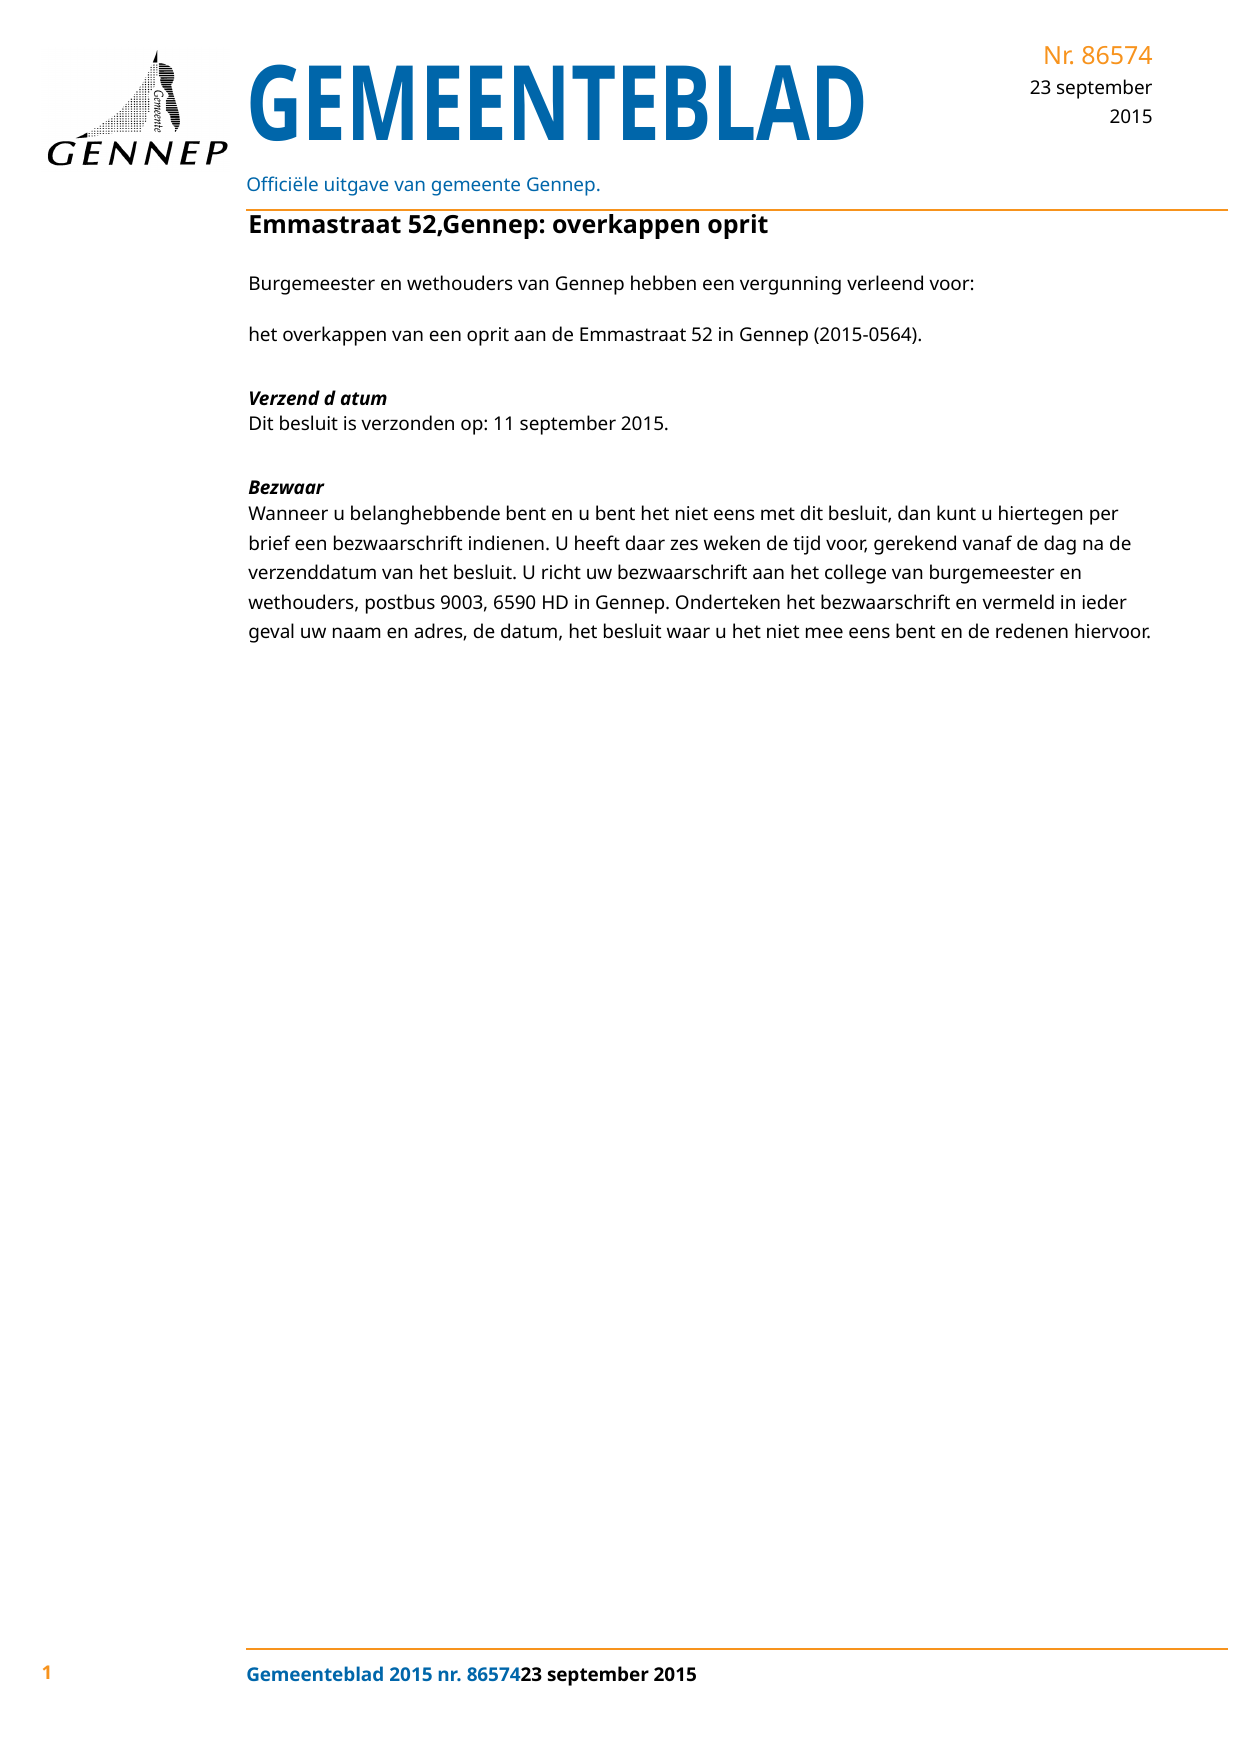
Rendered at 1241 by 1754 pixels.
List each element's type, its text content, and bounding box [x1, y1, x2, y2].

text Dit besluit is verzonden op: 11 september 2015. [248, 410, 1152, 436]
text Verzend d atum [248, 385, 1152, 410]
text Wanneer u belanghebbende bent en u bent het niet eens met dit besluit, dan kunt u hiertegen per brief een bezwaarschrift indienen. U heeft daar zes weken de tijd voor, gerekend vanaf de dag na de verzenddatum van het besluit. U richt uw bezwaarschrift aan het college van burgemeester en wethouders, postbus 9003, 6590 HD in Gennep. Onderteken het bezwaarschrift en vermeld in ieder geval uw naam en adres, de datum, het besluit waar u het niet mee eens bent en de redenen hiervoor. [248, 500, 1152, 644]
text Burgemeester en wethouders van Gennep hebben een vergunning verleend voor: [248, 270, 1152, 296]
text Emmastraat 52,Gennep: overkappen oprit [248, 211, 1152, 241]
picture [41, 47, 231, 172]
text Bezwaar [248, 474, 1152, 500]
text het overkappen van een oprit aan de Emmastraat 52 in Gennep (2015-0564). [248, 321, 1152, 346]
